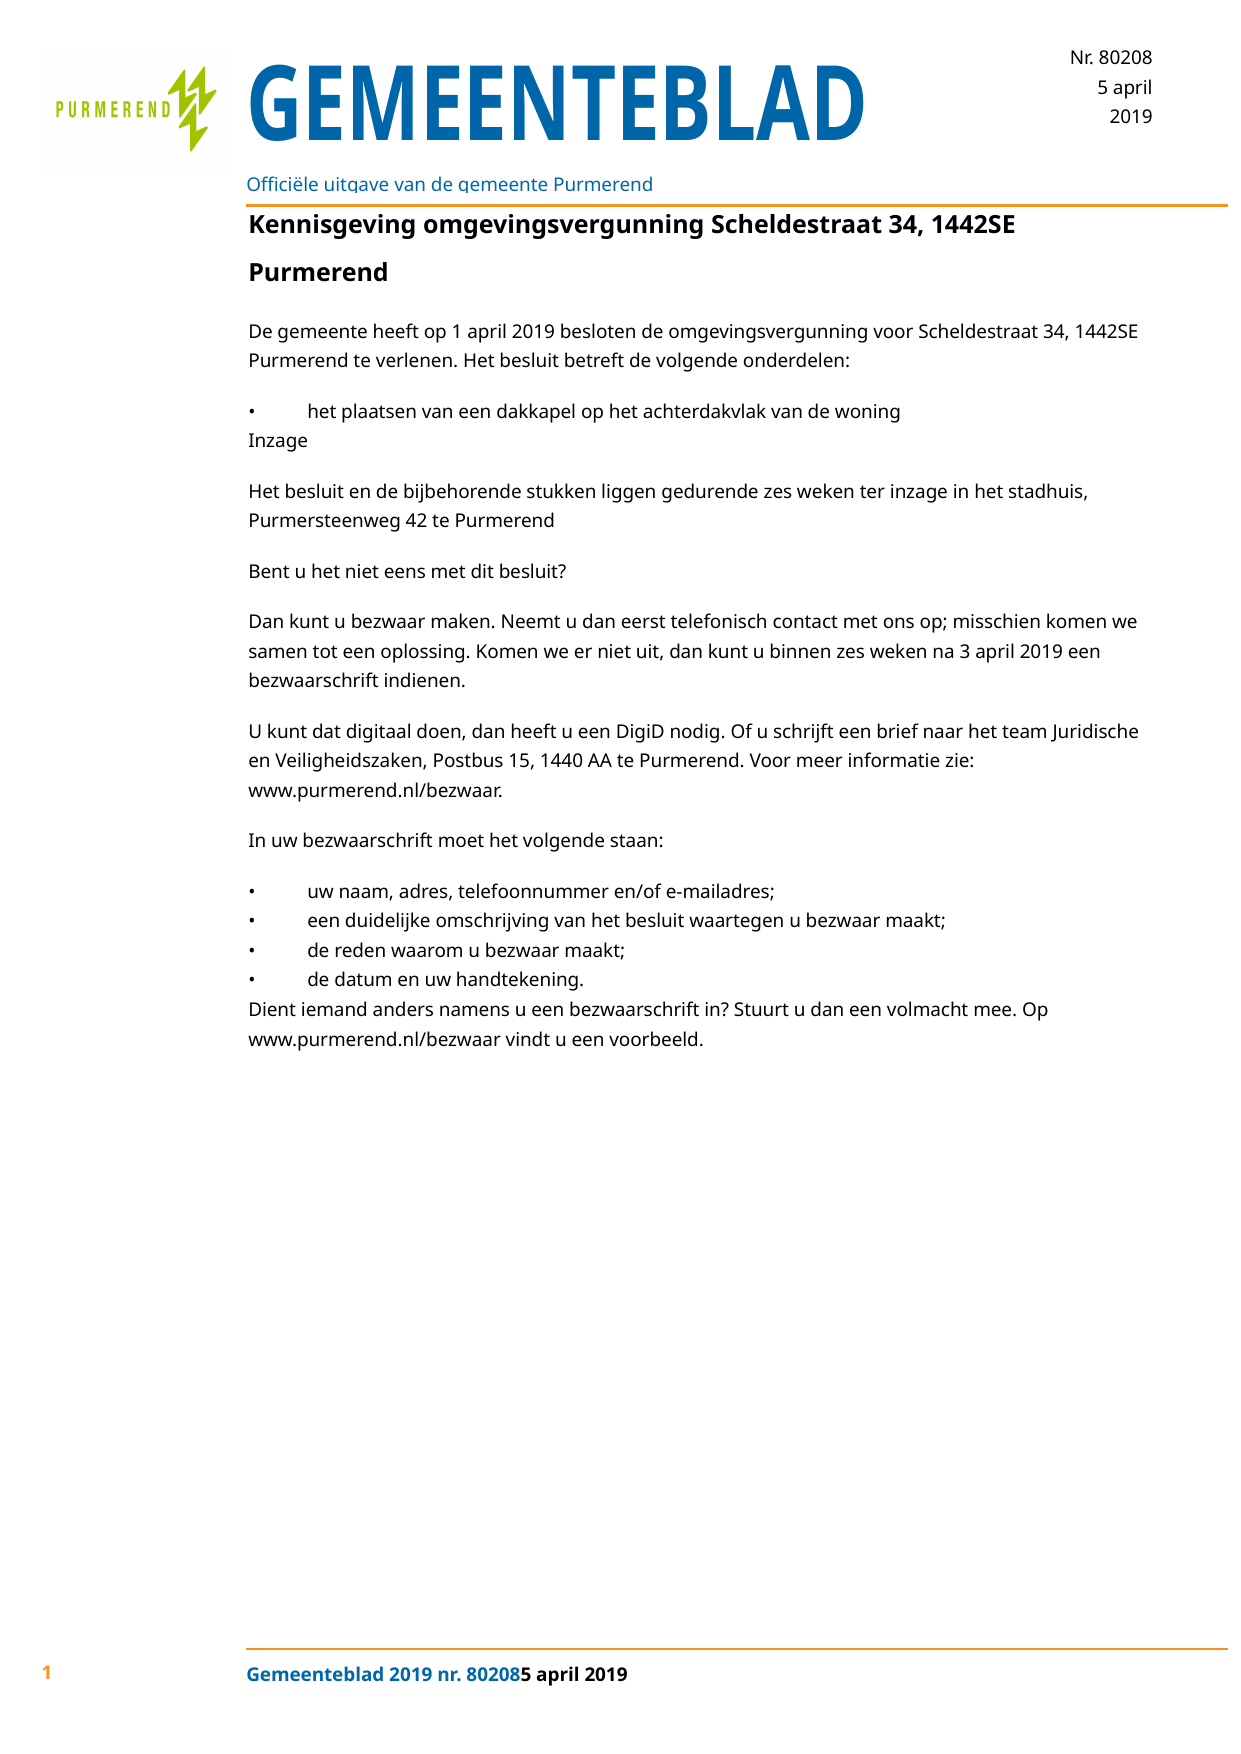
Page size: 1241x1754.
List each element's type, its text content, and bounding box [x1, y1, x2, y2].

text De gemeente heeft op 1 april 2019 besloten de omgevingsvergunning voor Scheldestraat 34, 1442SE Purmerend te verlenen. Het besluit betreft de volgende onderdelen: [248, 318, 1152, 373]
picture [41, 47, 231, 172]
list het plaatsen van een dakkapel op het achterdakvlak van de woning [248, 398, 1152, 424]
text U kunt dat digitaal doen, dan heeft u een DigiD nodig. Of u schrijft een brief naar het team Juridische en Veiligheidszaken, Postbus 15, 1440 AA te Purmerend. Voor meer informatie zie: www.purmerend.nl/bezwaar. [248, 718, 1152, 803]
text Het besluit en de bijbehorende stukken liggen gedurende zes weken ter inzage in het stadhuis, Purmersteenweg 42 te Purmerend [248, 478, 1152, 533]
text Kennisgeving omgevingsvergunning Scheldestraat 34, 1442SE Purmerend [248, 207, 1152, 288]
text In uw bezwaarschrift moet het volgende staan: [248, 827, 1152, 853]
text Dient iemand anders namens u een bezwaarschrift in? Stuurt u dan een volmacht mee. Op www.purmerend.nl/bezwaar vindt u een voorbeeld. [248, 996, 1152, 1052]
list een duidelijke omschrijving van het besluit waartegen u bezwaar maakt; [248, 907, 1152, 933]
list uw naam, adres, telefoonnummer en/of e-mailadres; [248, 878, 1152, 904]
list de reden waarom u bezwaar maakt; [248, 937, 1152, 963]
text Inzage [248, 427, 1152, 453]
text Bent u het niet eens met dit besluit? [248, 558, 1152, 584]
list de datum en uw handtekening. [248, 967, 1152, 992]
text Dan kunt u bezwaar maken. Neemt u dan eerst telefonisch contact met ons op; misschien komen we samen tot een oplossing. Komen we er niet uit, dan kunt u binnen zes weken na 3 april 2019 een bezwaarschrift indienen. [248, 608, 1152, 693]
